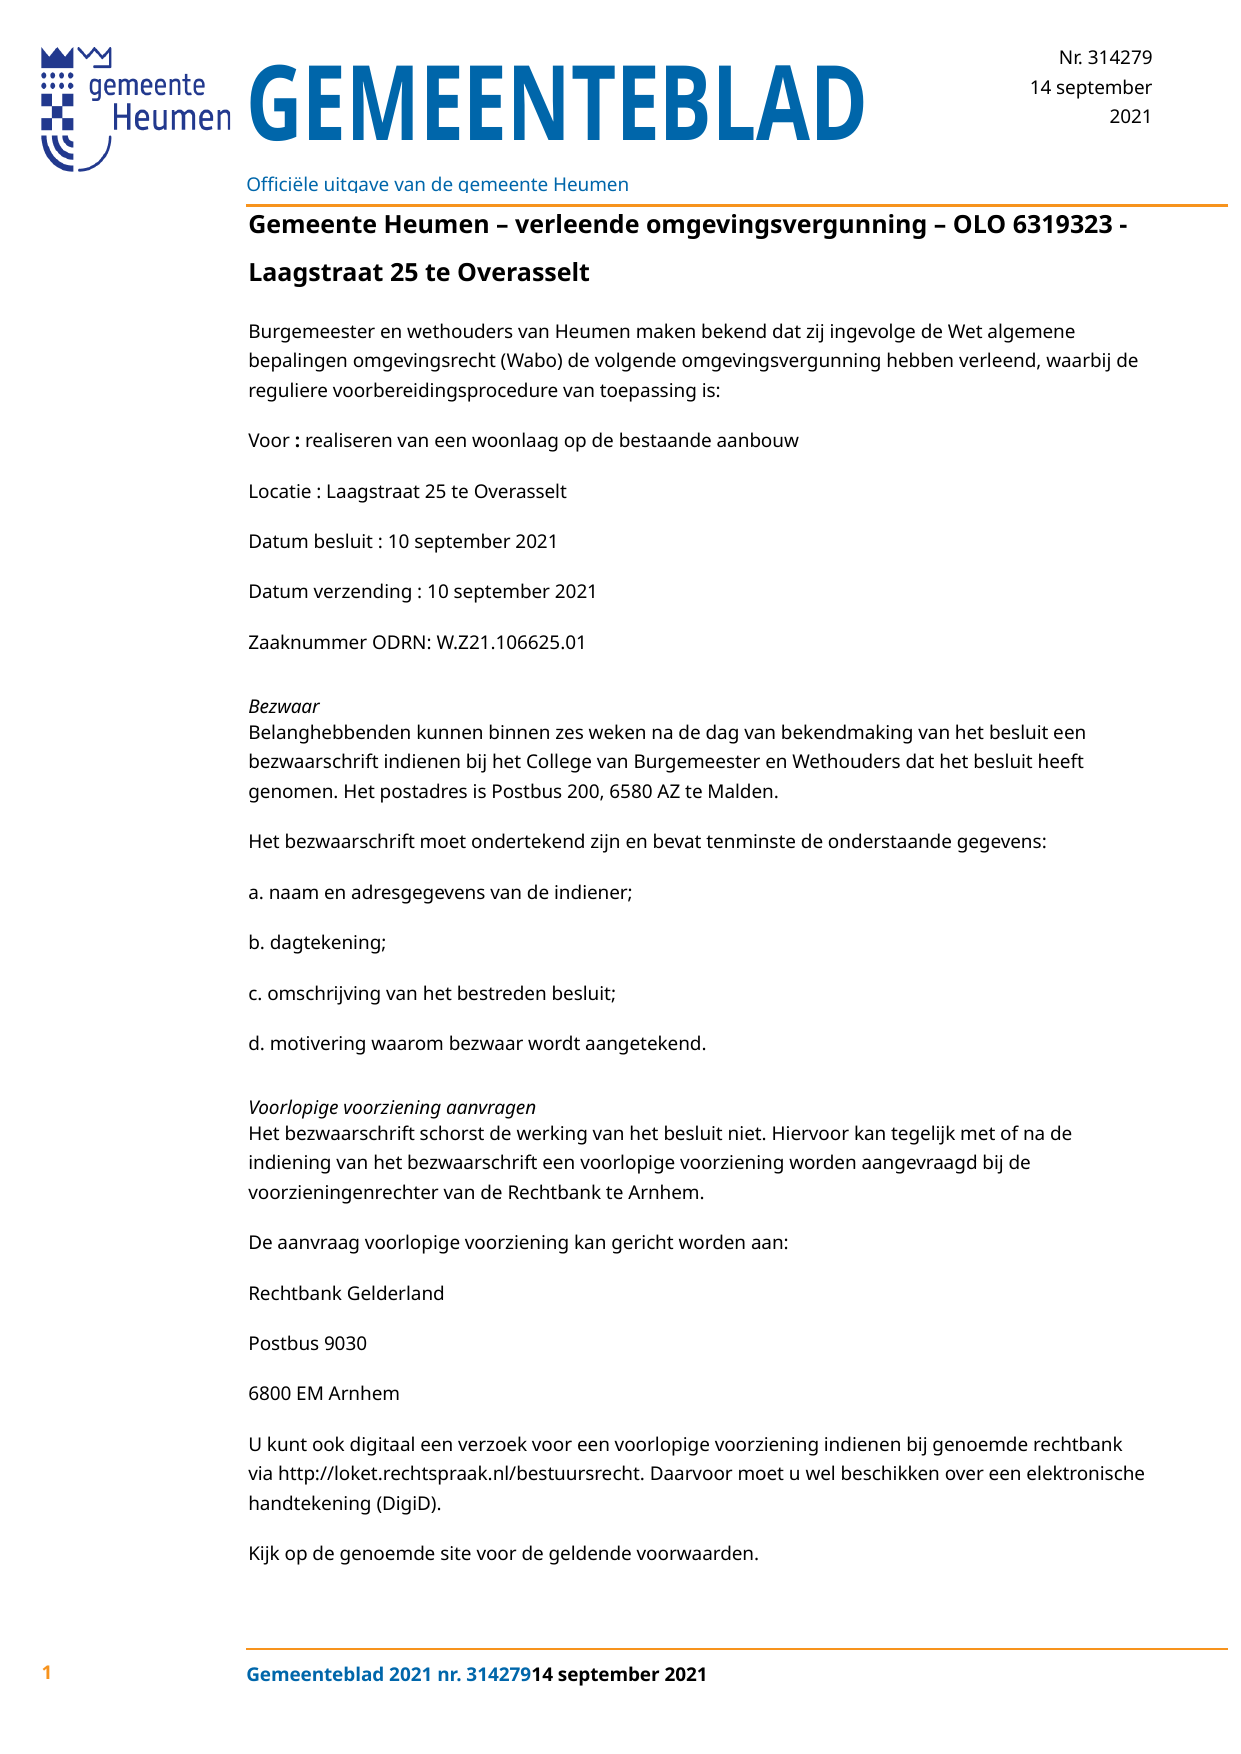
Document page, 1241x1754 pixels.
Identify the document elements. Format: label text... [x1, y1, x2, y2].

text b. dagtekening; [248, 929, 1152, 955]
text Het bezwaarschrift moet ondertekend zijn en bevat tenminste de onderstaande gegevens: [248, 828, 1152, 854]
text Postbus 9030 [248, 1330, 1152, 1356]
text Belanghebbenden kunnen binnen zes weken na de dag van bekendmaking van het besluit een bezwaarschrift indienen bij het College van Burgemeester en Wethouders dat het besluit heeft genomen. Het postadres is Postbus 200, 6580 AZ te Malden. [248, 719, 1152, 804]
text Rechtbank Gelderland [248, 1280, 1152, 1306]
text c. omschrijving van het bestreden besluit; [248, 980, 1152, 1005]
text Gemeente Heumen – verleende omgevingsvergunning – OLO 6319323 - Laagstraat 25 te Overasselt [248, 207, 1152, 288]
text Voorlopige voorziening aanvragen [248, 1094, 1152, 1120]
text Voor : realiseren van een woonlaag op de bestaande aanbouw [248, 427, 1152, 453]
text d. motivering waarom bezwaar wordt aangetekend. [248, 1030, 1152, 1056]
text Datum besluit : 10 september 2021 [248, 528, 1152, 554]
text Burgemeester en wethouders van Heumen maken bekend dat zij ingevolge de Wet algemene bepalingen omgevingsrecht (Wabo) de volgende omgevingsvergunning hebben verleend, waarbij de reguliere voorbereidingsprocedure van toepassing is: [248, 318, 1152, 403]
text Kijk op de genoemde site voor de geldende voorwaarden. [248, 1541, 1152, 1566]
picture [41, 47, 231, 172]
text Het bezwaarschrift schorst de werking van het besluit niet. Hiervoor kan tegelijk met of na de indiening van het bezwaarschrift een voorlopige voorziening worden aangevraagd bij de voorzieningenrechter van de Rechtbank te Arnhem. [248, 1120, 1152, 1205]
text De aanvraag voorlopige voorziening kan gericht worden aan: [248, 1229, 1152, 1255]
text Locatie : Laagstraat 25 te Overasselt [248, 478, 1152, 504]
text Datum verzending : 10 september 2021 [248, 579, 1152, 604]
text Zaaknummer ODRN: W.Z21.106625.01 [248, 629, 1152, 655]
text 6800 EM Arnhem [248, 1381, 1152, 1406]
text a. naam en adresgegevens van de indiener; [248, 879, 1152, 904]
text Bezwaar [248, 693, 1152, 719]
text U kunt ook digitaal een verzoek voor een voorlopige voorziening indienen bij genoemde rechtbank via http://loket.rechtspraak.nl/bestuursrecht. Daarvoor moet u wel beschikken over een elektronische handtekening (DigiD). [248, 1431, 1152, 1516]
